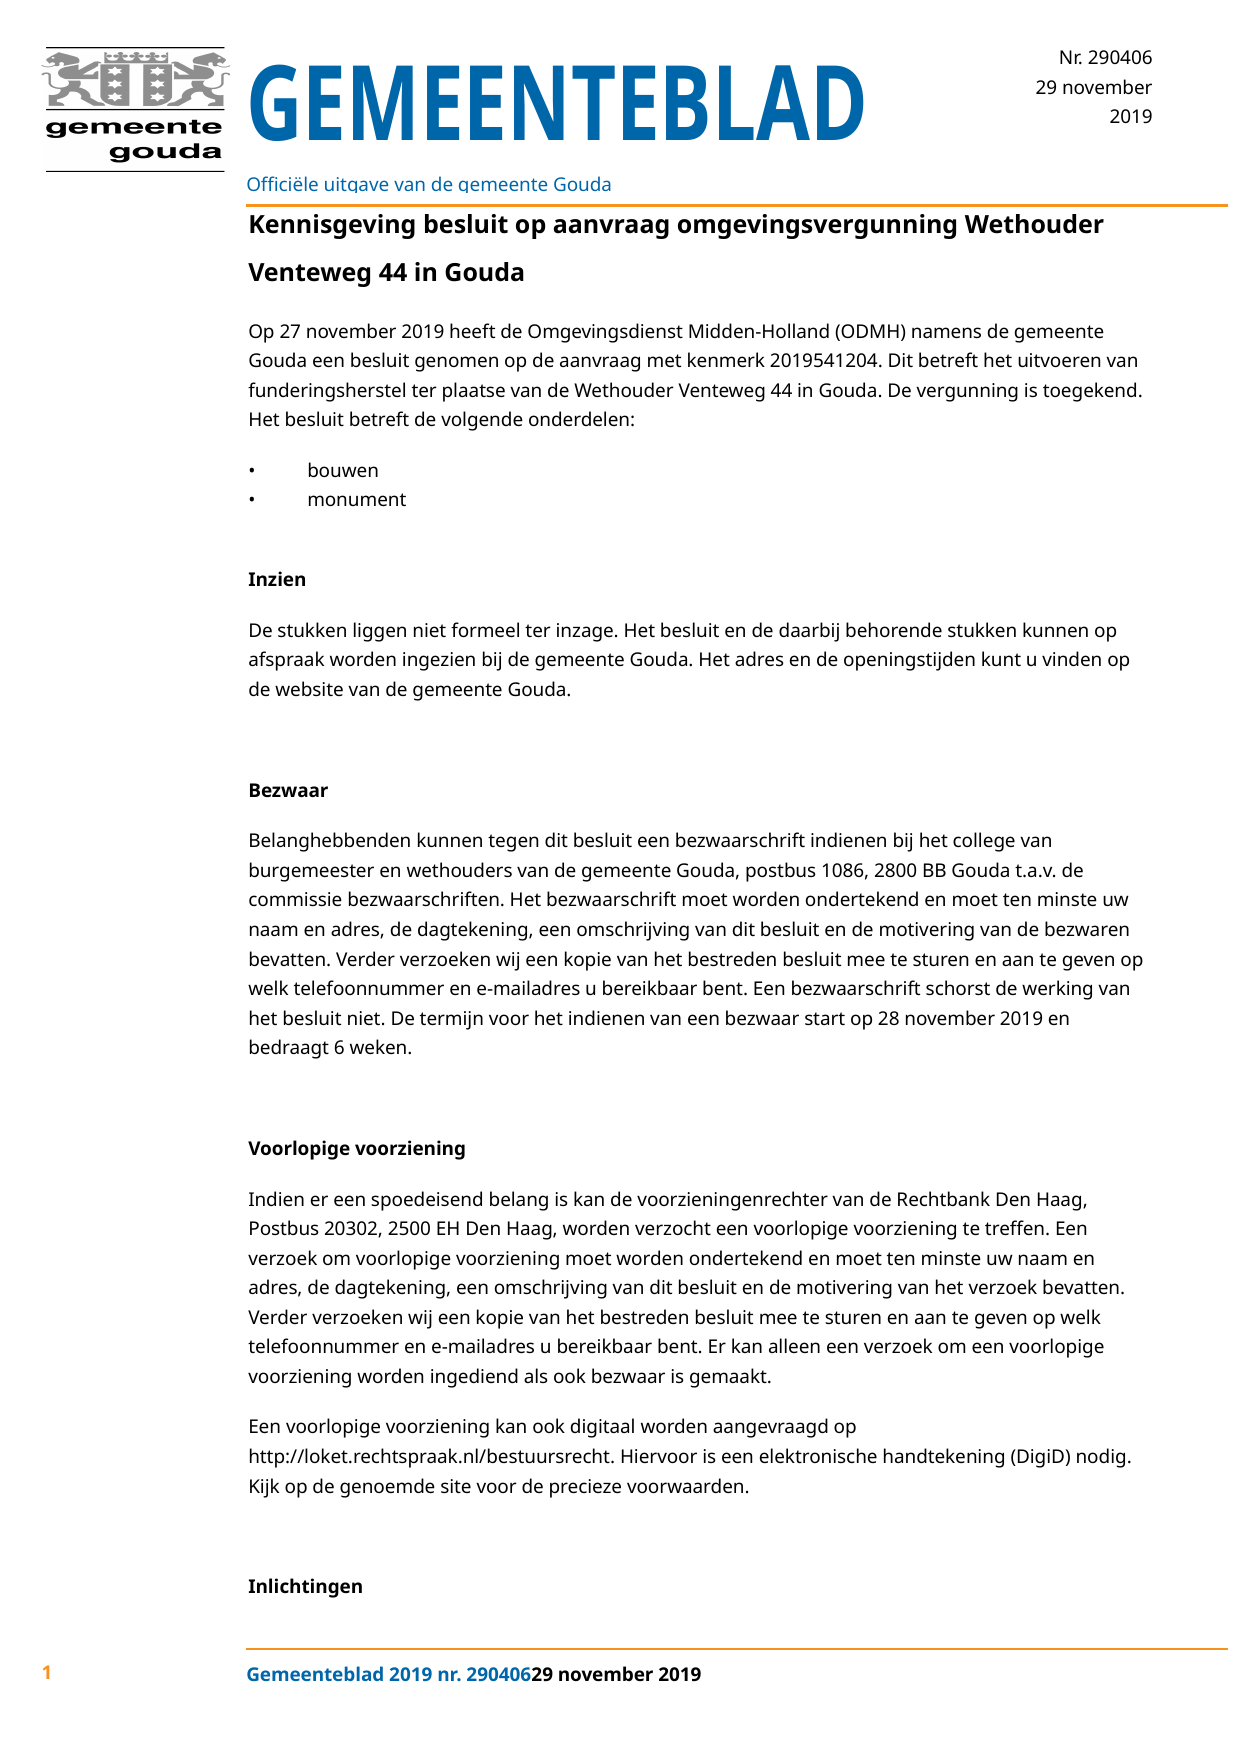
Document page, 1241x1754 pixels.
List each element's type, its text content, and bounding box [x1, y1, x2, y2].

list monument [248, 487, 1152, 512]
text Een voorlopige voorziening kan ook digitaal worden aangevraagd op http://loket.rechtspraak.nl/bestuursrecht. Hiervoor is een elektronische handtekening (DigiD) nodig. Kijk op de genoemde site voor de precieze voorwaarden. [248, 1414, 1152, 1499]
list bouwen [248, 457, 1152, 483]
text Bezwaar [248, 777, 1152, 803]
text Inzien [248, 567, 1152, 592]
text Op 27 november 2019 heeft de Omgevingsdienst Midden-Holland (ODMH) namens de gemeente Gouda een besluit genomen op de aanvraag met kenmerk 2019541204. Dit betreft het uitvoeren van funderingsherstel ter plaatse van de Wethouder Venteweg 44 in Gouda. De vergunning is toegekend. Het besluit betreft de volgende onderdelen: [248, 318, 1152, 432]
text Voorlopige voorziening [248, 1135, 1152, 1161]
text Indien er een spoedeisend belang is kan de voorzieningenrechter van de Rechtbank Den Haag, Postbus 20302, 2500 EH Den Haag, worden verzocht een voorlopige voorziening te treffen. Een verzoek om voorlopige voorziening moet worden ondertekend en moet ten minste uw naam en adres, de dagtekening, een omschrijving van dit besluit en de motivering van het verzoek bevatten. Verder verzoeken wij een kopie van het bestreden besluit mee te sturen en aan te geven op welk telefoonnummer en e-mailadres u bereikbaar bent. Er kan alleen een verzoek om een voorlopige voorziening worden ingediend als ook bezwaar is gemaakt. [248, 1186, 1152, 1389]
text Kennisgeving besluit op aanvraag omgevingsvergunning Wethouder Venteweg 44 in Gouda [248, 207, 1152, 288]
text Belanghebbenden kunnen tegen dit besluit een bezwaarschrift indienen bij het college van burgemeester en wethouders van de gemeente Gouda, postbus 1086, 2800 BB Gouda t.a.v. de commissie bezwaarschriften. Het bezwaarschrift moet worden ondertekend en moet ten minste uw naam en adres, de dagtekening, een omschrijving van dit besluit en de motivering van de bezwaren bevatten. Verder verzoeken wij een kopie van het bestreden besluit mee te sturen en aan te geven op welk telefoonnummer en e-mailadres u bereikbaar bent. Een bezwaarschrift schorst de werking van het besluit niet. De termijn voor het indienen van een bezwaar start op 28 november 2019 en bedraagt 6 weken. [248, 827, 1152, 1060]
text De stukken liggen niet formeel ter inzage. Het besluit en de daarbij behorende stukken kunnen op afspraak worden ingezien bij de gemeente Gouda. Het adres en de openingstijden kunt u vinden op de website van de gemeente Gouda. [248, 617, 1152, 702]
text Inlichtingen [248, 1574, 1152, 1599]
picture [41, 47, 231, 172]
